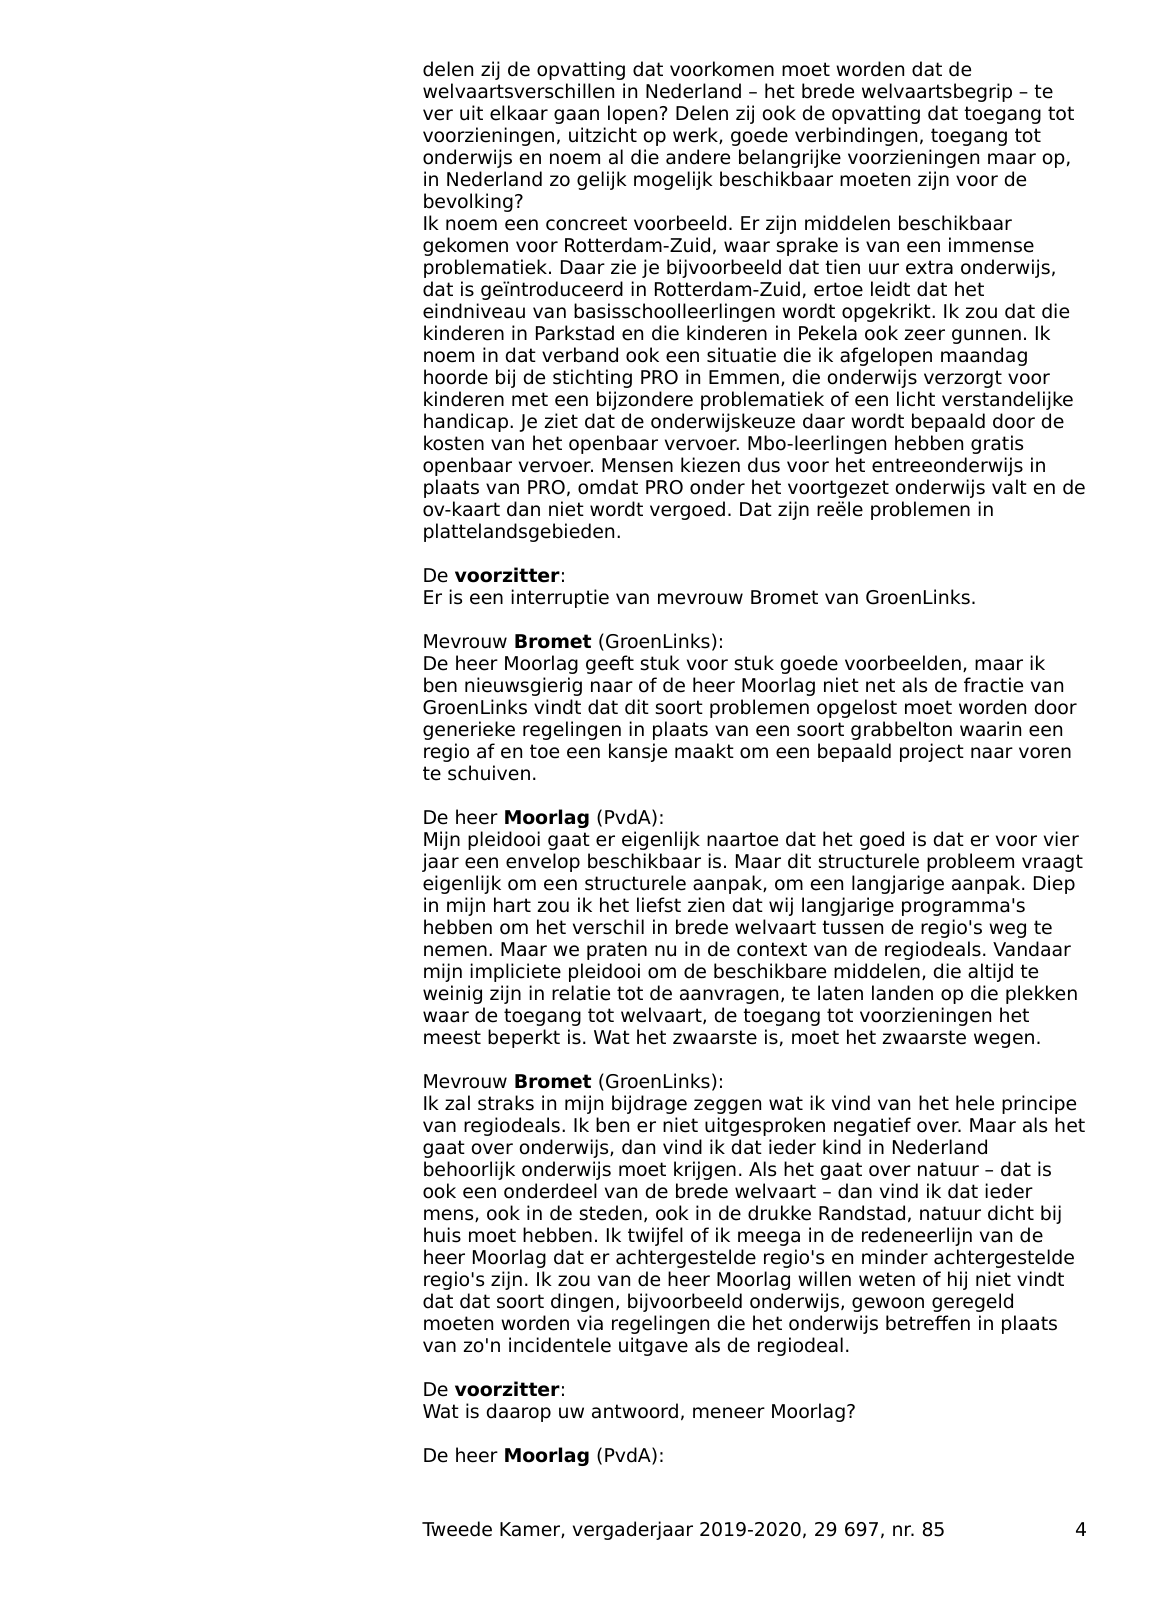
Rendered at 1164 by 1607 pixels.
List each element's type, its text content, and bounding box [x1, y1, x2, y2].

text Er is een interruptie van mevrouw Bromet van GroenLinks. [422, 587, 1087, 609]
text De heer Moorlag (PvdA): [422, 807, 1087, 829]
text Ik zal straks in mijn bijdrage zeggen wat ik vind van het hele principe van regiodeals. Ik ben er niet uitgesproken negatief over. Maar als het gaat over onderwijs, dan vind ik dat ieder kind in Nederland behoorlijk onderwijs moet krijgen. Als het gaat over natuur – dat is ook een onderdeel van de brede welvaart – dan vind ik dat ieder mens, ook in de steden, ook in de drukke Randstad, natuur dicht bij huis moet hebben. Ik twijfel of ik meega in de redeneerlijn van de heer Moorlag dat er achtergestelde regio's en minder achtergestelde regio's zijn. Ik zou van de heer Moorlag willen weten of hij niet vindt dat dat soort dingen, bijvoorbeeld onderwijs, gewoon geregeld moeten worden via regelingen die het onderwijs betreffen in plaats van zo'n incidentele uitgave als de regiodeal. [422, 1093, 1087, 1357]
text Wat is daarop uw antwoord, meneer Moorlag? [422, 1401, 1087, 1423]
text De heer Moorlag geeft stuk voor stuk goede voorbeelden, maar ik ben nieuwsgierig naar of de heer Moorlag niet net als de fractie van GroenLinks vindt dat dit soort problemen opgelost moet worden door generieke regelingen in plaats van een soort grabbelton waarin een regio af en toe een kansje maakt om een bepaald project naar voren te schuiven. [422, 653, 1087, 785]
text De heer Moorlag (PvdA): [422, 1445, 1087, 1467]
text Mevrouw Bromet (GroenLinks): [422, 631, 1087, 653]
text De voorzitter: [422, 565, 1087, 587]
text Mijn pleidooi gaat er eigenlijk naartoe dat het goed is dat er voor vier jaar een envelop beschikbaar is. Maar dit structurele probleem vraagt eigenlijk om een structurele aanpak, om een langjarige aanpak. Diep in mijn hart zou ik het liefst zien dat wij langjarige programma's hebben om het verschil in brede welvaart tussen de regio's weg te nemen. Maar we praten nu in de context van de regiodeals. Vandaar mijn impliciete pleidooi om de beschikbare middelen, die altijd te weinig zijn in relatie tot de aanvragen, te laten landen op die plekken waar de toegang tot welvaart, de toegang tot voorzieningen het meest beperkt is. Wat het zwaarste is, moet het zwaarste wegen. [422, 829, 1087, 1049]
text Ik noem een concreet voorbeeld. Er zijn middelen beschikbaar gekomen voor Rotterdam-Zuid, waar sprake is van een immense problematiek. Daar zie je bijvoorbeeld dat tien uur extra onderwijs, dat is geïntroduceerd in Rotterdam-Zuid, ertoe leidt dat het eindniveau van basisschoolleerlingen wordt opgekrikt. Ik zou dat die kinderen in Parkstad en die kinderen in Pekela ook zeer gunnen. Ik noem in dat verband ook een situatie die ik afgelopen maandag hoorde bij de stichting PRO in Emmen, die onderwijs verzorgt voor kinderen met een bijzondere problematiek of een licht verstandelijke handicap. Je ziet dat de onderwijskeuze daar wordt bepaald door de kosten van het openbaar vervoer. Mbo-leerlingen hebben gratis openbaar vervoer. Mensen kiezen dus voor het entreeonderwijs in plaats van PRO, omdat PRO onder het voortgezet onderwijs valt en de ov-kaart dan niet wordt vergoed. Dat zijn reële problemen in plattelandsgebieden. [422, 213, 1087, 543]
text De voorzitter: [422, 1379, 1087, 1401]
text delen zij de opvatting dat voorkomen moet worden dat de welvaartsverschillen in Nederland – het brede welvaartsbegrip – te ver uit elkaar gaan lopen? Delen zij ook de opvatting dat toegang tot voorzieningen, uitzicht op werk, goede verbindingen, toegang tot onderwijs en noem al die andere belangrijke voorzieningen maar op, in Nederland zo gelijk mogelijk beschikbaar moeten zijn voor de bevolking? [422, 59, 1087, 213]
text Mevrouw Bromet (GroenLinks): [422, 1071, 1087, 1093]
